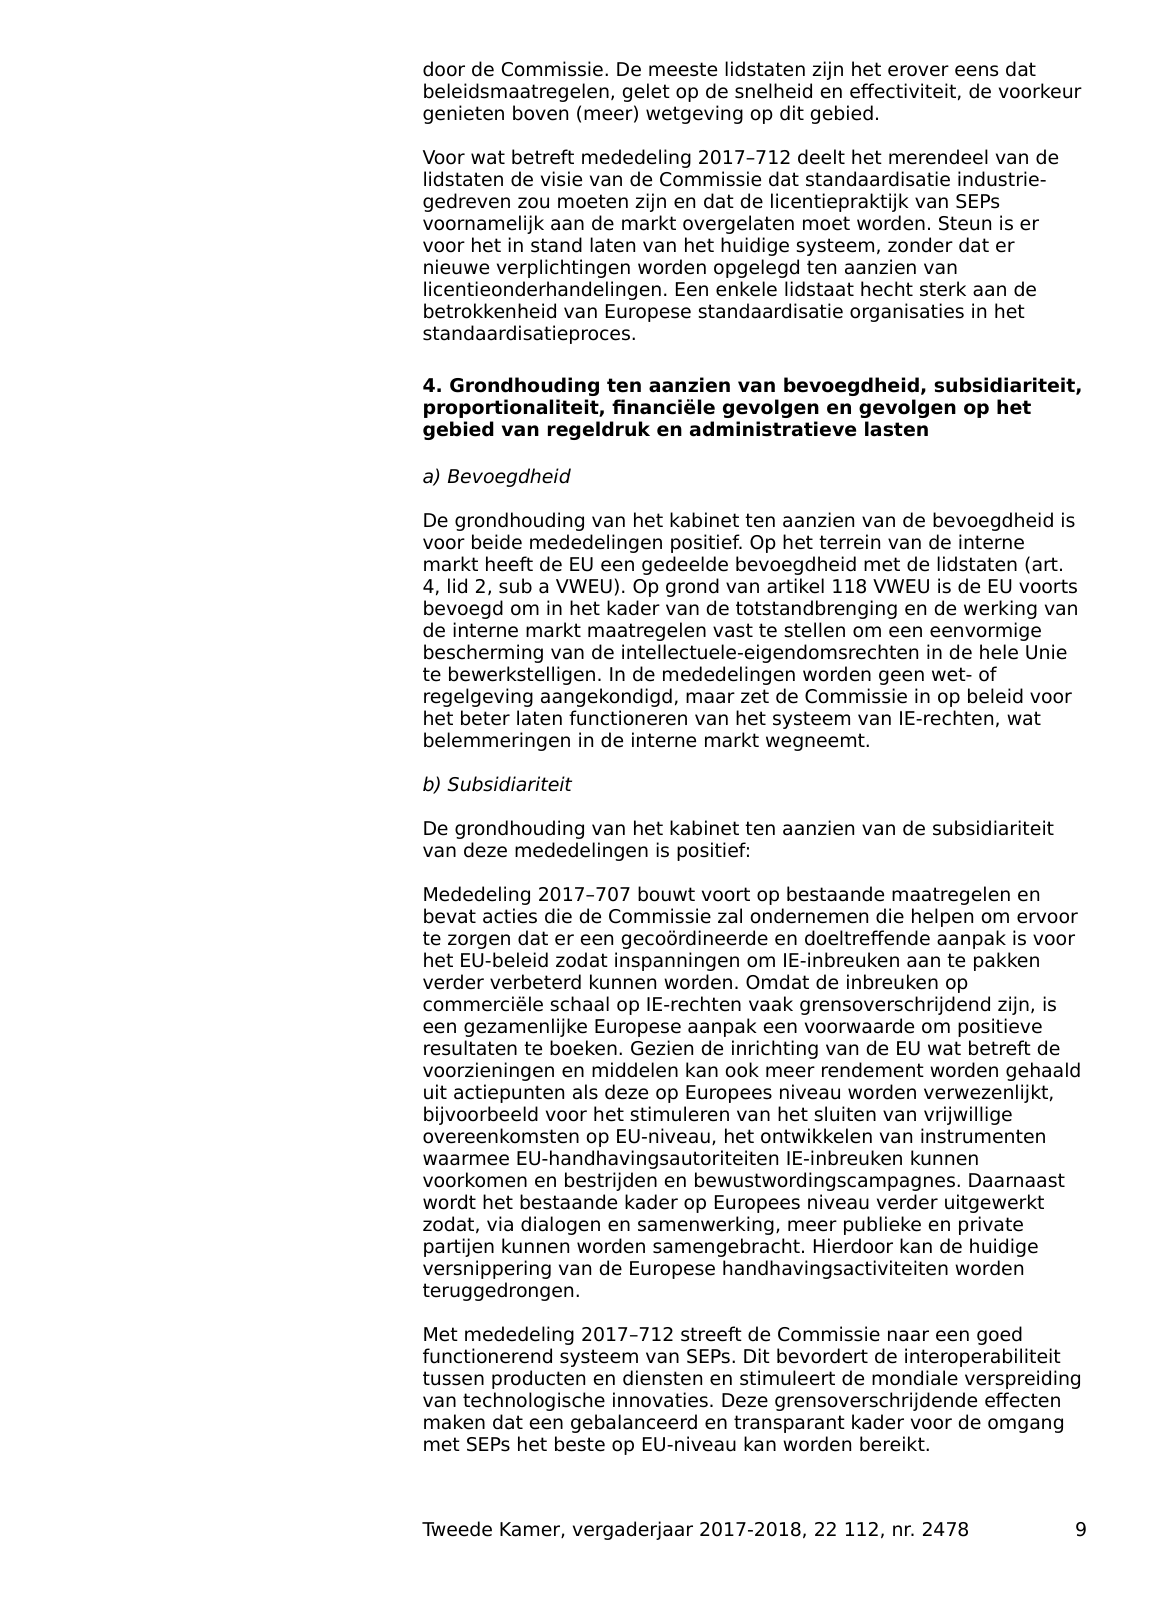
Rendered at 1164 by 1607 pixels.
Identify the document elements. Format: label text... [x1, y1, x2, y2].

text Mededeling 2017–707 bouwt voort op bestaande maatregelen en bevat acties die de Commissie zal ondernemen die helpen om ervoor te zorgen dat er een gecoördineerde en doeltreffende aanpak is voor het EU-beleid zodat inspanningen om IE-inbreuken aan te pakken verder verbeterd kunnen worden. Omdat de inbreuken op commerciële schaal op IE-rechten vaak grensoverschrijdend zijn, is een gezamenlijke Europese aanpak een voorwaarde om positieve resultaten te boeken. Gezien de inrichting van de EU wat betreft de voorzieningen en middelen kan ook meer rendement worden gehaald uit actiepunten als deze op Europees niveau worden verwezenlijkt, bijvoorbeeld voor het stimuleren van het sluiten van vrijwillige overeenkomsten op EU-niveau, het ontwikkelen van instrumenten waarmee EU-handhavingsautoriteiten IE-inbreuken kunnen voorkomen en bestrijden en bewustwordingscampagnes. Daarnaast wordt het bestaande kader op Europees niveau verder uitgewerkt zodat, via dialogen en samenwerking, meer publieke en private partijen kunnen worden samengebracht. Hierdoor kan de huidige versnippering van de Europese handhavingsactiviteiten worden teruggedrongen. [422, 884, 1087, 1302]
text De grondhouding van het kabinet ten aanzien van de subsidiariteit van deze mededelingen is positief: [422, 818, 1087, 862]
subtitle a) Bevoegdheid [422, 466, 1087, 488]
subtitle b) Subsidiariteit [422, 774, 1087, 796]
text Voor wat betreft mededeling 2017–712 deelt het merendeel van de lidstaten de visie van de Commissie dat standaardisatie industrie-gedreven zou moeten zijn en dat de licentiepraktijk van SEPs voornamelijk aan de markt overgelaten moet worden. Steun is er voor het in stand laten van het huidige systeem, zonder dat er nieuwe verplichtingen worden opgelegd ten aanzien van licentieonderhandelingen. Een enkele lidstaat hecht sterk aan de betrokkenheid van Europese standaardisatie organisaties in het standaardisatieproces. [422, 147, 1087, 345]
subtitle 4. Grondhouding ten aanzien van bevoegdheid, subsidiariteit, proportionaliteit, financiële gevolgen en gevolgen op het gebied van regeldruk en administratieve lasten [422, 375, 1087, 441]
text Met mededeling 2017–712 streeft de Commissie naar een goed functionerend systeem van SEPs. Dit bevordert de interoperabiliteit tussen producten en diensten en stimuleert de mondiale verspreiding van technologische innovaties. Deze grensoverschrijdende effecten maken dat een gebalanceerd en transparant kader voor de omgang met SEPs het beste op EU-niveau kan worden bereikt. [422, 1324, 1087, 1456]
text door de Commissie. De meeste lidstaten zijn het erover eens dat beleidsmaatregelen, gelet op de snelheid en effectiviteit, de voorkeur genieten boven (meer) wetgeving op dit gebied. [422, 59, 1087, 125]
text De grondhouding van het kabinet ten aanzien van de bevoegdheid is voor beide mededelingen positief. Op het terrein van de interne markt heeft de EU een gedeelde bevoegdheid met de lidstaten (art. 4, lid 2, sub a VWEU). Op grond van artikel 118 VWEU is de EU voorts bevoegd om in het kader van de totstandbrenging en de werking van de interne markt maatregelen vast te stellen om een eenvormige bescherming van de intellectuele-eigendomsrechten in de hele Unie te bewerkstelligen. In de mededelingen worden geen wet- of regelgeving aangekondigd, maar zet de Commissie in op beleid voor het beter laten functioneren van het systeem van IE-rechten, wat belemmeringen in de interne markt wegneemt. [422, 510, 1087, 752]
